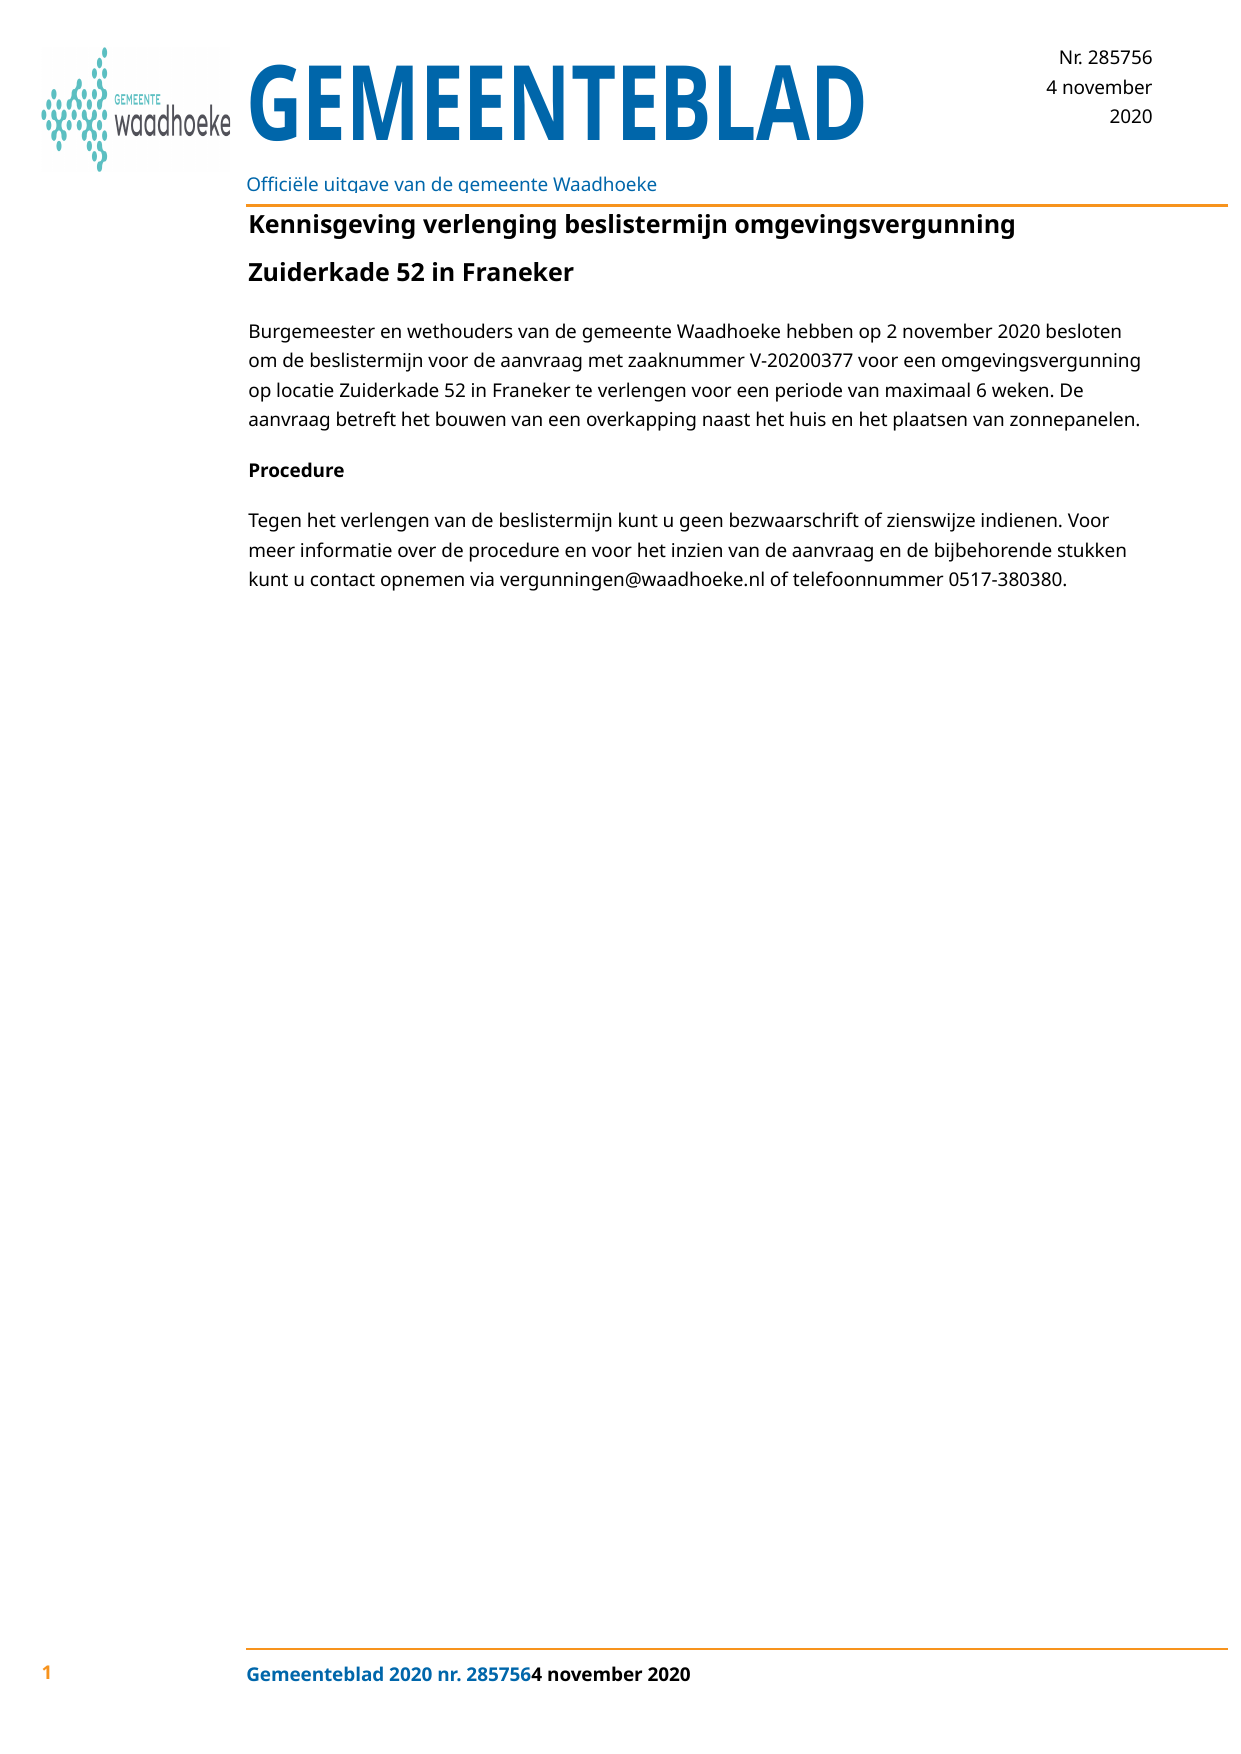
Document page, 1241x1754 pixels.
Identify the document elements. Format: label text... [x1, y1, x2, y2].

text Kennisgeving verlenging beslistermijn omgevingsvergunning Zuiderkade 52 in Franeker [248, 207, 1152, 288]
text Procedure [248, 457, 1152, 483]
text Tegen het verlengen van de beslistermijn kunt u geen bezwaarschrift of zienswijze indienen. Voor meer informatie over de procedure en voor het inzien van de aanvraag en de bijbehorende stukken kunt u contact opnemen via vergunningen@waadhoeke.nl of telefoonnummer 0517-380380. [248, 507, 1152, 592]
picture [41, 47, 231, 172]
text Burgemeester en wethouders van de gemeente Waadhoeke hebben op 2 november 2020 besloten om de beslistermijn voor de aanvraag met zaaknummer V-20200377 voor een omgevingsvergunning op locatie Zuiderkade 52 in Franeker te verlengen voor een periode van maximaal 6 weken. De aanvraag betreft het bouwen van een overkapping naast het huis en het plaatsen van zonnepanelen. [248, 318, 1152, 432]
